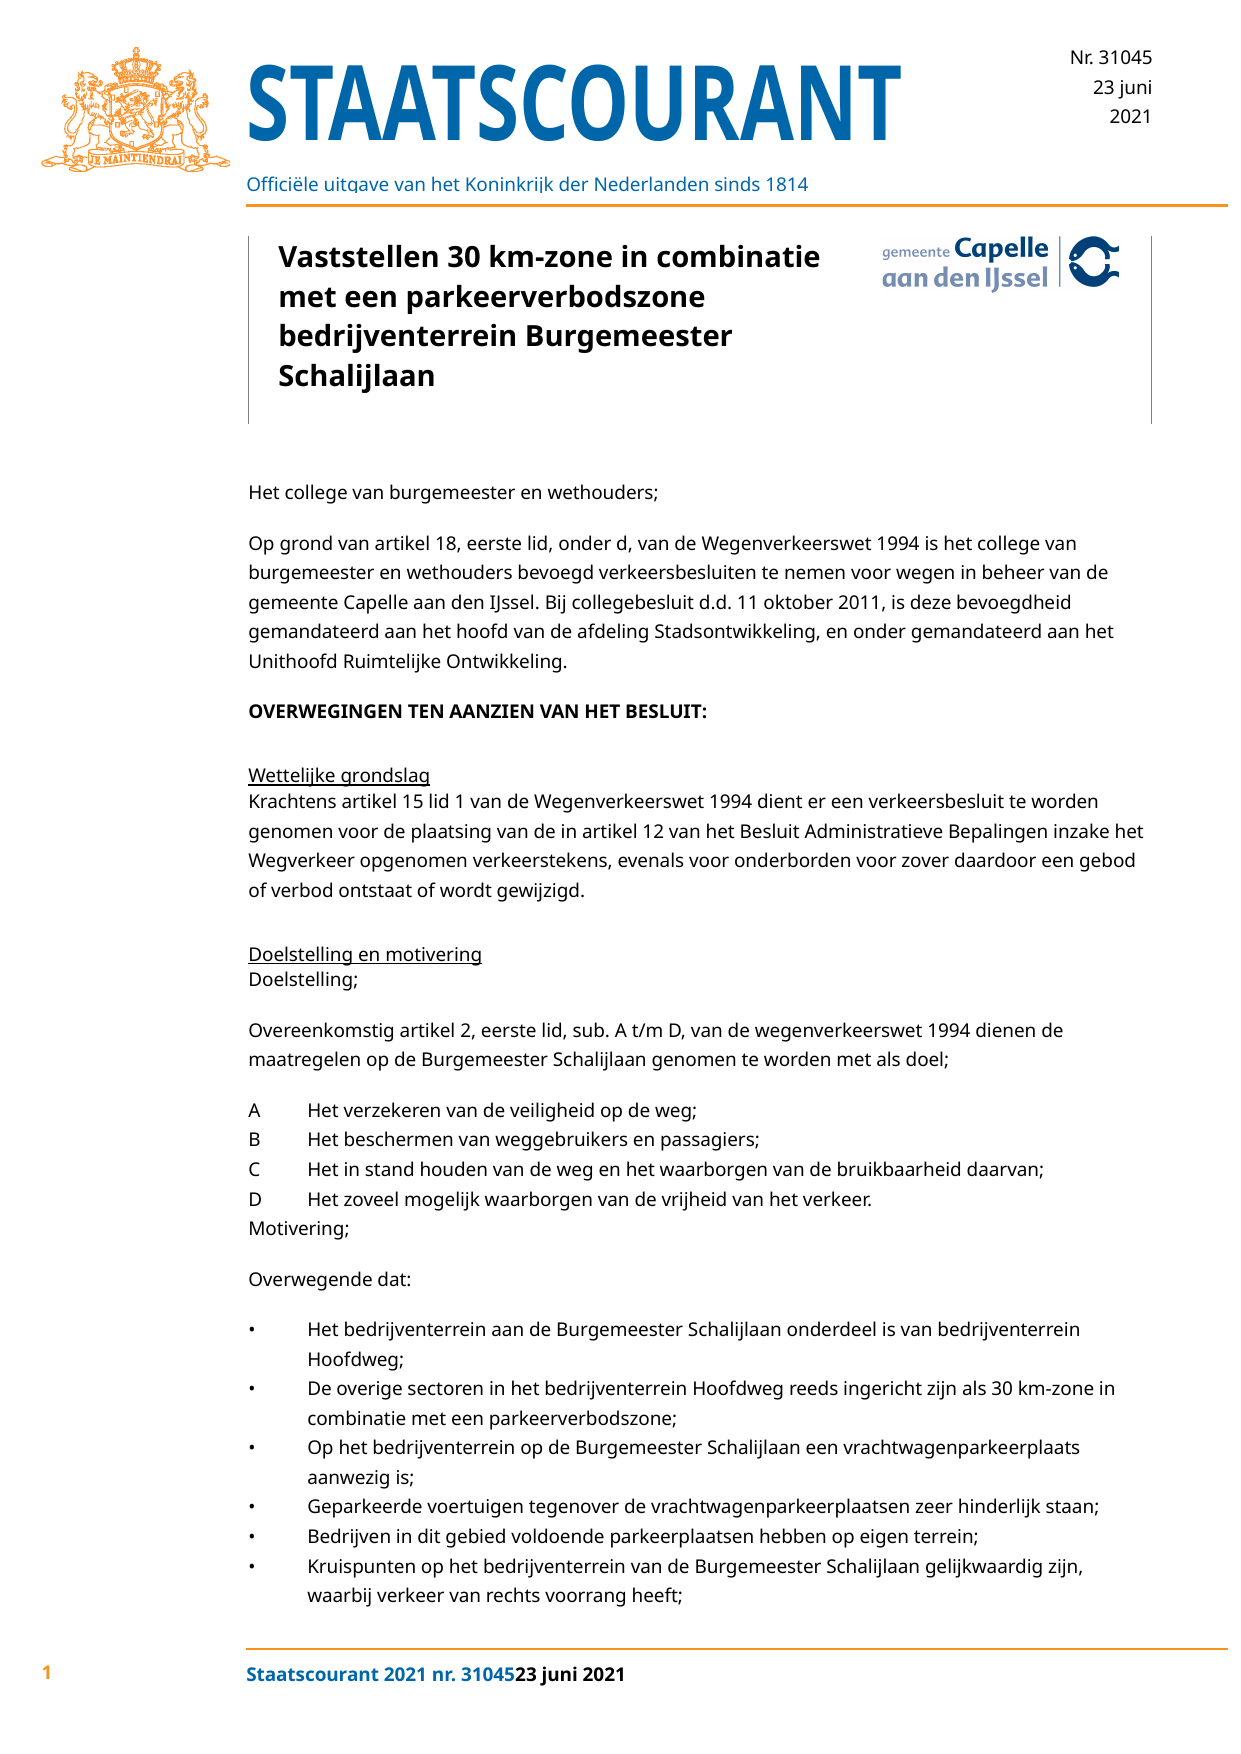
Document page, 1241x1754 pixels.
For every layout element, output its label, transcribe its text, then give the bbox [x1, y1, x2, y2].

table_header Vaststellen 30 km-zone in combinatie met een parkeerverbodszone bedrijventerrein Burgemeester Schalijlaan [249, 236, 850, 424]
text Overeenkomstig artikel 2, eerste lid, sub. A t/m D, van de wegenverkeerswet 1994 dienen de maatregelen op de Burgemeester Schalijlaan genomen te worden met als doel; [248, 1017, 1152, 1072]
text Motivering; [248, 1215, 1152, 1241]
text Overwegende dat: [248, 1266, 1152, 1292]
table_header [850, 236, 1151, 424]
list Het bedrijventerrein aan de Burgemeester Schalijlaan onderdeel is van bedrijventerrein Hoofdweg; [248, 1316, 1152, 1372]
list Het verzekeren van de veiligheid op de weg; [248, 1097, 1152, 1123]
text Het college van burgemeester en wethouders; [248, 479, 1152, 505]
list Het beschermen van weggebruikers en passagiers; [248, 1127, 1152, 1152]
text Doelstelling en motivering [248, 941, 1152, 967]
list De overige sectoren in het bedrijventerrein Hoofdweg reeds ingericht zijn als 30 km-zone in combinatie met een parkeerverbodszone; [248, 1375, 1152, 1431]
list Het in stand houden van de weg en het waarborgen van de bruikbaarheid daarvan; [248, 1156, 1152, 1182]
list Kruispunten op het bedrijventerrein van de Burgemeester Schalijlaan gelijkwaardig zijn, waarbij verkeer van rechts voorrang heeft; [248, 1553, 1152, 1608]
list Het zoveel mogelijk waarborgen van de vrijheid van het verkeer. [248, 1186, 1152, 1212]
list Bedrijven in dit gebied voldoende parkeerplaatsen hebben op eigen terrein; [248, 1523, 1152, 1549]
picture [882, 236, 1119, 293]
list Geparkeerde voertuigen tegenover de vrachtwagenparkeerplaatsen zeer hinderlijk staan; [248, 1494, 1152, 1519]
text Wettelijke grondslag [248, 762, 1152, 788]
text Doelstelling; [248, 967, 1152, 992]
text OVERWEGINGEN TEN AANZIEN VAN HET BESLUIT: [248, 698, 1152, 724]
text Op grond van artikel 18, eerste lid, onder d, van de Wegenverkeerswet 1994 is het college van burgemeester en wethouders bevoegd verkeersbesluiten te nemen voor wegen in beheer van de gemeente Capelle aan den IJssel. Bij collegebesluit d.d. 11 oktober 2011, is deze bevoegdheid gemandateerd aan het hoofd van de afdeling Stadsontwikkeling, en onder gemandateerd aan het Unithoofd Ruimtelijke Ontwikkeling. [248, 530, 1152, 674]
picture [41, 47, 231, 172]
text Krachtens artikel 15 lid 1 van de Wegenverkeerswet 1994 dient er een verkeersbesluit te worden genomen voor de plaatsing van de in artikel 12 van het Besluit Administratieve Bepalingen inzake het Wegverkeer opgenomen verkeerstekens, evenals voor onderborden voor zover daardoor een gebod of verbod ontstaat of wordt gewijzigd. [248, 788, 1152, 903]
list Op het bedrijventerrein op de Burgemeester Schalijlaan een vrachtwagenparkeerplaats aanwezig is; [248, 1434, 1152, 1490]
